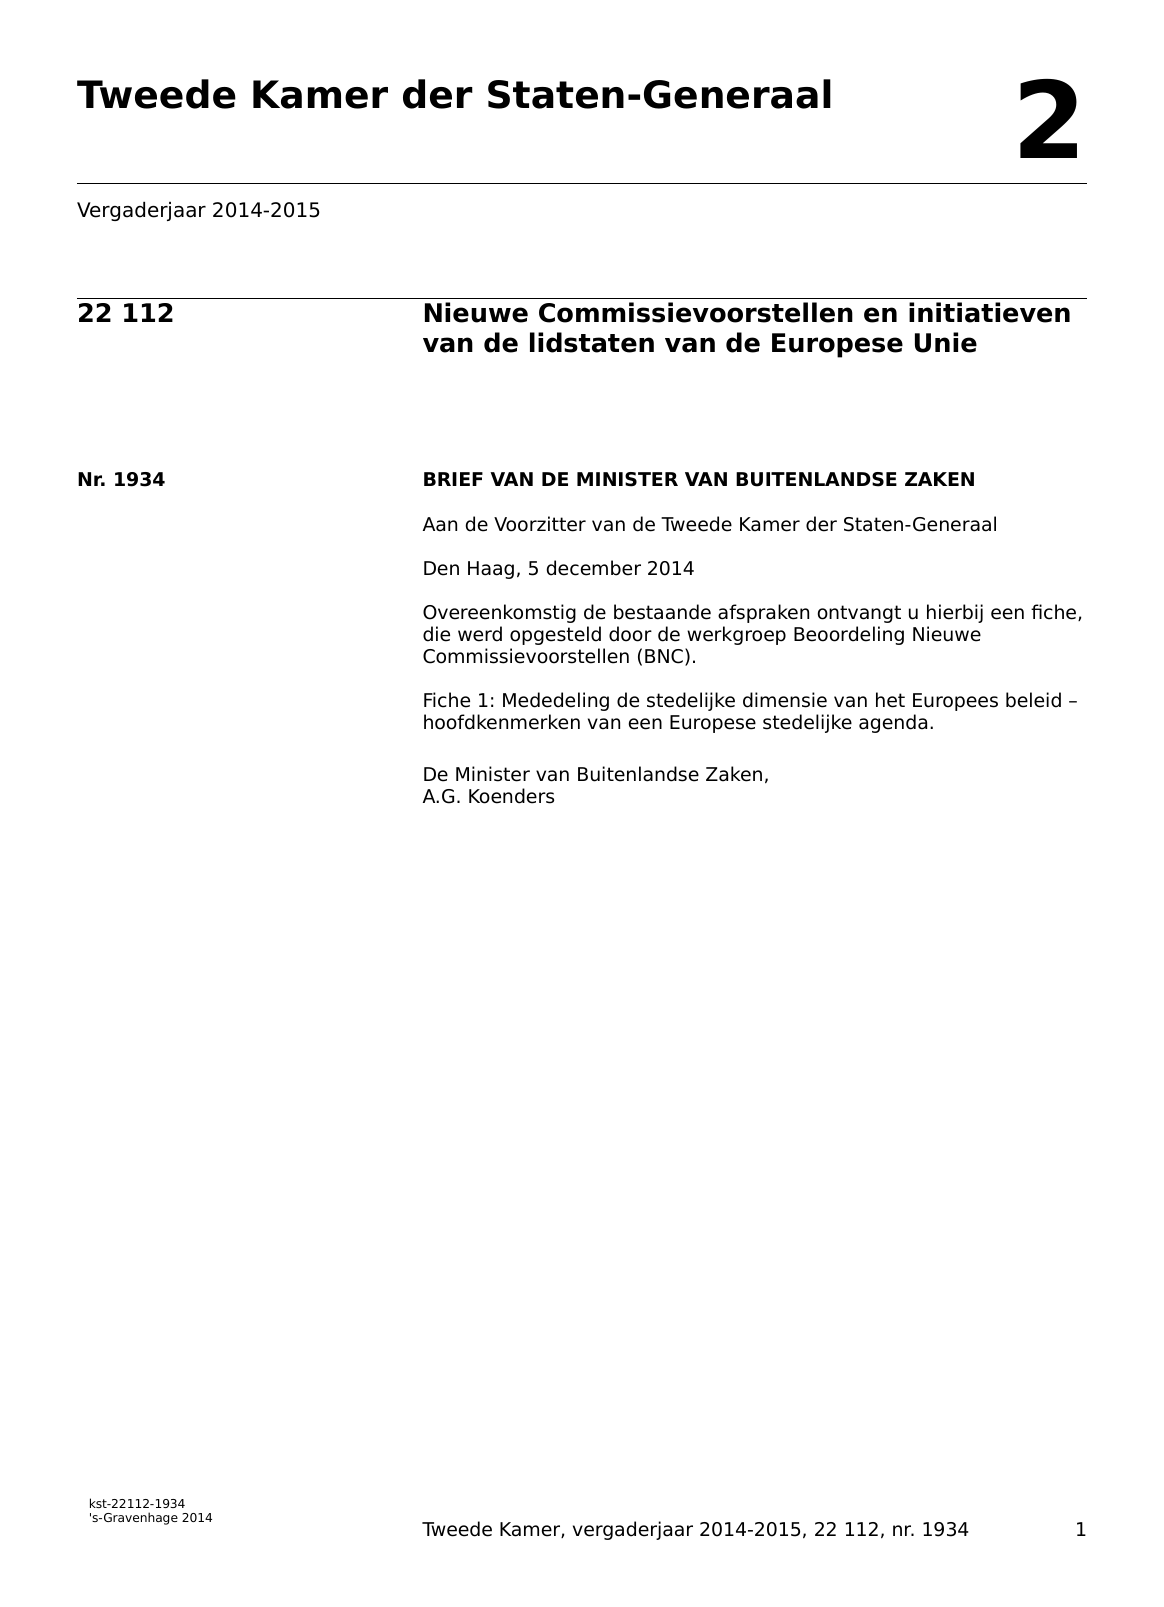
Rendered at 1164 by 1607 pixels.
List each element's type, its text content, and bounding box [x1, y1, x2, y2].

text Den Haag, 5 december 2014 [422, 558, 1087, 580]
text 's-Gravenhage 2014 [88, 1511, 323, 1525]
text De Minister van Buitenlandse Zaken, A.G. Koenders [422, 764, 1087, 808]
text Fiche 1: Mededeling de stedelijke dimensie van het Europees beleid – hoofdkenmerken van een Europese stedelijke agenda. [422, 690, 1087, 734]
subtitle Nr. 1934 BRIEF VAN DE MINISTER VAN BUITENLANDSE ZAKEN [77, 469, 1087, 491]
table_header Tweede Kamer der Staten-Generaal [77, 59, 886, 183]
text kst-22112-1934 [88, 1497, 323, 1511]
text Overeenkomstig de bestaande afspraken ontvangt u hierbij een fiche, die werd opgesteld door de werkgroep Beoordeling Nieuwe Commissievoorstellen (BNC). [422, 602, 1087, 668]
table_header 2 [886, 59, 1087, 183]
text Aan de Voorzitter van de Tweede Kamer der Staten-Generaal [422, 513, 1087, 536]
subtitle 22 112 Nieuwe Commissievoorstellen en initiatieven van de lidstaten van de Europese Unie [77, 299, 1087, 358]
table_cell Vergaderjaar 2014-2015 [77, 184, 1087, 298]
